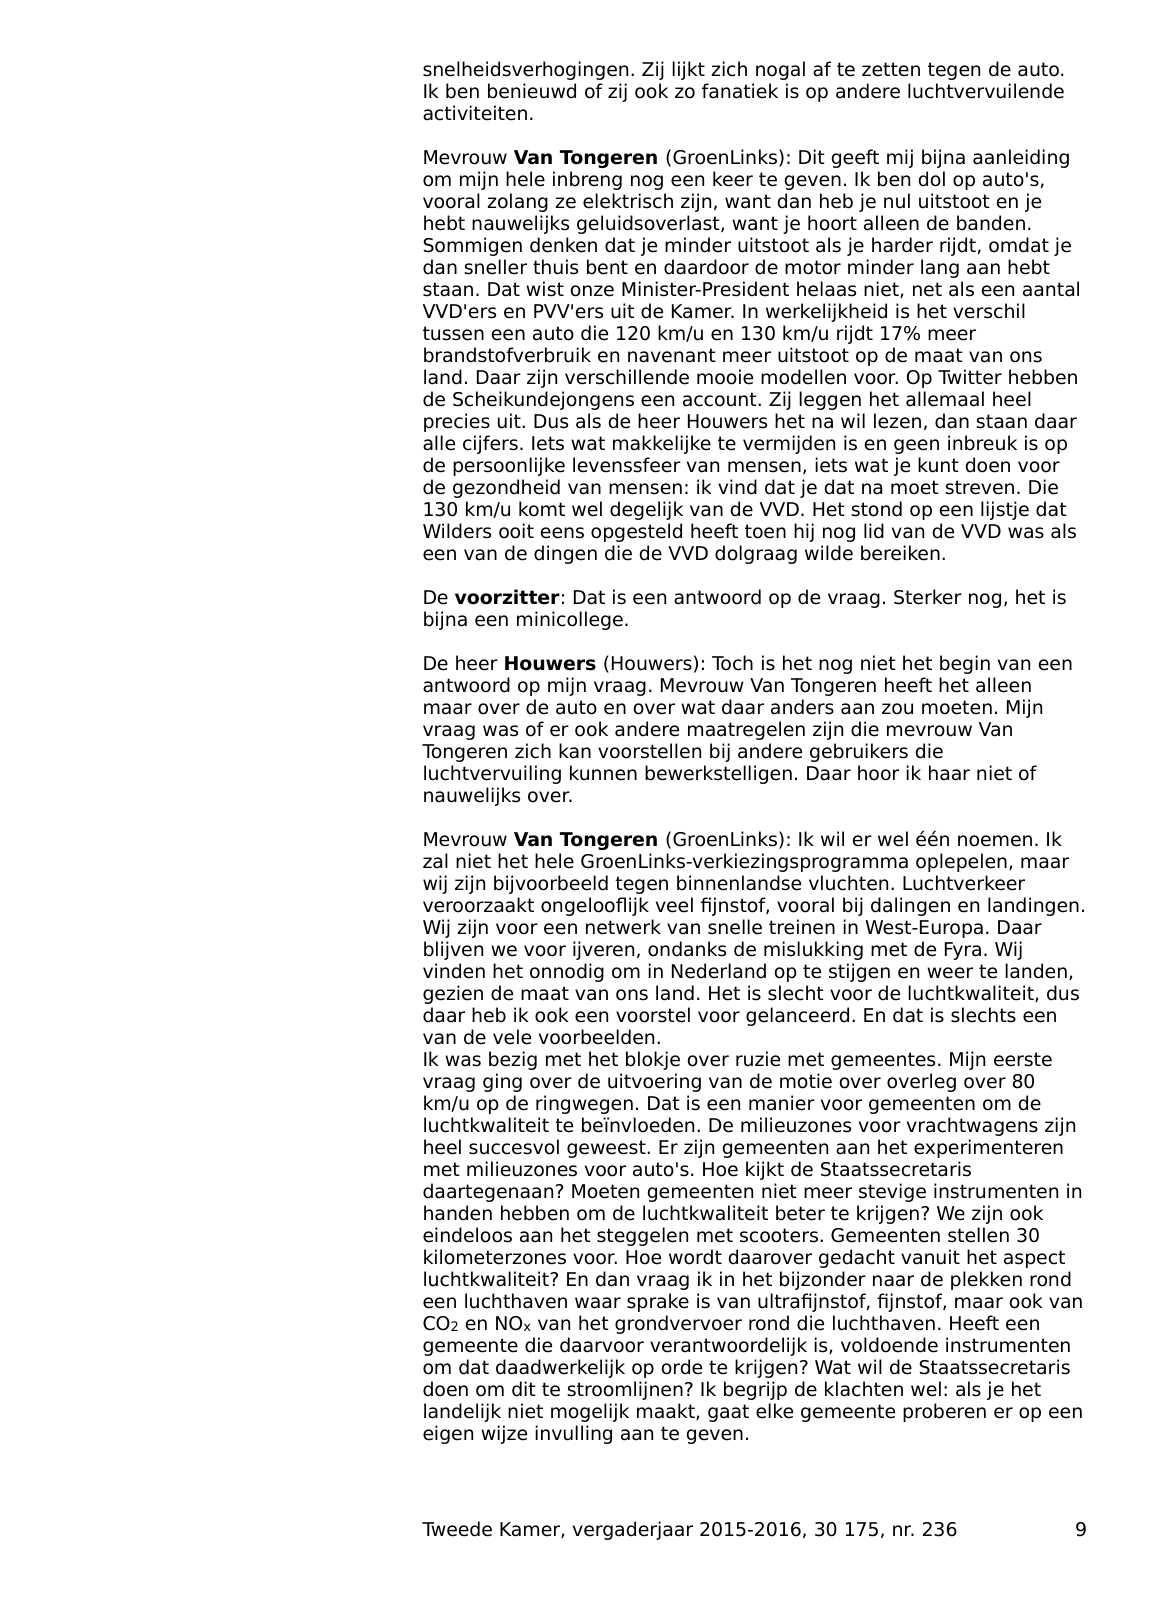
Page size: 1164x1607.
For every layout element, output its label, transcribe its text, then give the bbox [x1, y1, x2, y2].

text Mevrouw Van Tongeren (GroenLinks): Ik wil er wel één noemen. Ik zal niet het hele GroenLinks-verkiezingsprogramma oplepelen, maar wij zijn bijvoorbeeld tegen binnenlandse vluchten. Luchtverkeer veroorzaakt ongelooflijk veel fijnstof, vooral bij dalingen en landingen. Wij zijn voor een netwerk van snelle treinen in West-Europa. Daar blijven we voor ijveren, ondanks de mislukking met de Fyra. Wij vinden het onnodig om in Nederland op te stijgen en weer te landen, gezien de maat van ons land. Het is slecht voor de luchtkwaliteit, dus daar heb ik ook een voorstel voor gelanceerd. En dat is slechts een van de vele voorbeelden. [422, 829, 1087, 1049]
text Ik was bezig met het blokje over ruzie met gemeentes. Mijn eerste vraag ging over de uitvoering van de motie over overleg over 80 km/u op de ringwegen. Dat is een manier voor gemeenten om de luchtkwaliteit te beïnvloeden. De milieuzones voor vrachtwagens zijn heel succesvol geweest. Er zijn gemeenten aan het experimenteren met milieuzones voor auto's. Hoe kijkt de Staatssecretaris daartegenaan? Moeten gemeenten niet meer stevige instrumenten in handen hebben om de luchtkwaliteit beter te krijgen? We zijn ook eindeloos aan het steggelen met scooters. Gemeenten stellen 30 kilometerzones voor. Hoe wordt daarover gedacht vanuit het aspect luchtkwaliteit? En dan vraag ik in het bijzonder naar de plekken rond een luchthaven waar sprake is van ultrafijnstof, fijnstof, maar ook van CO2 en NOx van het grondvervoer rond die luchthaven. Heeft een gemeente die daarvoor verantwoordelijk is, voldoende instrumenten om dat daadwerkelijk op orde te krijgen? Wat wil de Staatssecretaris doen om dit te stroomlijnen? Ik begrijp de klachten wel: als je het landelijk niet mogelijk maakt, gaat elke gemeente proberen er op een eigen wijze invulling aan te geven. [422, 1049, 1087, 1444]
text snelheidsverhogingen. Zij lijkt zich nogal af te zetten tegen de auto. Ik ben benieuwd of zij ook zo fanatiek is op andere luchtvervuilende activiteiten. [422, 59, 1087, 125]
text Mevrouw Van Tongeren (GroenLinks): Dit geeft mij bijna aanleiding om mijn hele inbreng nog een keer te geven. Ik ben dol op auto's, vooral zolang ze elektrisch zijn, want dan heb je nul uitstoot en je hebt nauwelijks geluidsoverlast, want je hoort alleen de banden. Sommigen denken dat je minder uitstoot als je harder rijdt, omdat je dan sneller thuis bent en daardoor de motor minder lang aan hebt staan. Dat wist onze Minister-President helaas niet, net als een aantal VVD'ers en PVV'ers uit de Kamer. In werkelijkheid is het verschil tussen een auto die 120 km/u en 130 km/u rijdt 17% meer brandstofverbruik en navenant meer uitstoot op de maat van ons land. Daar zijn verschillende mooie modellen voor. Op Twitter hebben de Scheikundejongens een account. Zij leggen het allemaal heel precies uit. Dus als de heer Houwers het na wil lezen, dan staan daar alle cijfers. Iets wat makkelijke te vermijden is en geen inbreuk is op de persoonlijke levenssfeer van mensen, iets wat je kunt doen voor de gezondheid van mensen: ik vind dat je dat na moet streven. Die 130 km/u komt wel degelijk van de VVD. Het stond op een lijstje dat Wilders ooit eens opgesteld heeft toen hij nog lid van de VVD was als een van de dingen die de VVD dolgraag wilde bereiken. [422, 147, 1087, 565]
text De heer Houwers (Houwers): Toch is het nog niet het begin van een antwoord op mijn vraag. Mevrouw Van Tongeren heeft het alleen maar over de auto en over wat daar anders aan zou moeten. Mijn vraag was of er ook andere maatregelen zijn die mevrouw Van Tongeren zich kan voorstellen bij andere gebruikers die luchtvervuiling kunnen bewerkstelligen. Daar hoor ik haar niet of nauwelijks over. [422, 653, 1087, 807]
text De voorzitter: Dat is een antwoord op de vraag. Sterker nog, het is bijna een minicollege. [422, 587, 1087, 631]
